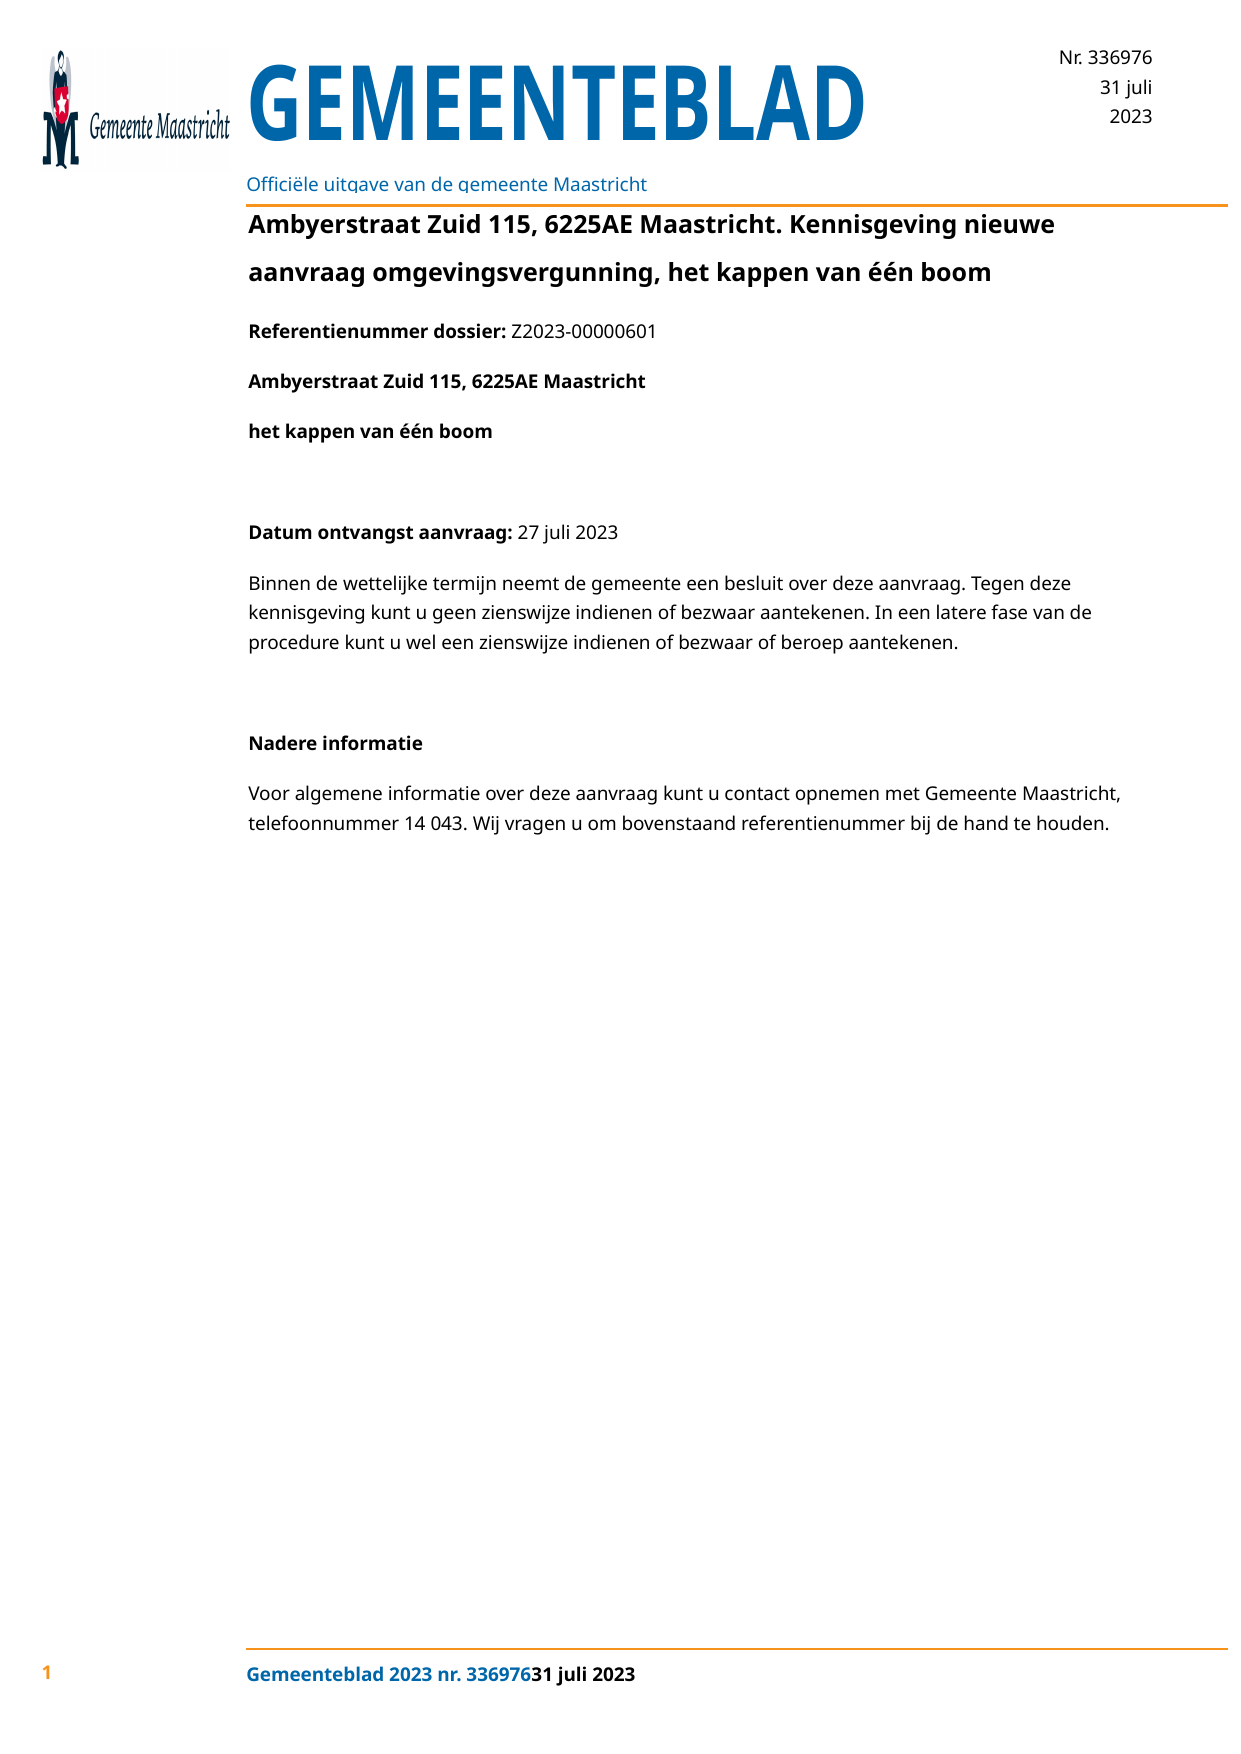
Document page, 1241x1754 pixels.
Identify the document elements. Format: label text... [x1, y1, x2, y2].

text het kappen van één boom [248, 419, 1152, 444]
text Nadere informatie [248, 730, 1152, 756]
text Referentienummer dossier: Z2023-00000601 [248, 318, 1152, 344]
text Ambyerstraat Zuid 115, 6225AE Maastricht. Kennisgeving nieuwe aanvraag omgevingsvergunning, het kappen van één boom [248, 207, 1152, 288]
text Datum ontvangst aanvraag: 27 juli 2023 [248, 519, 1152, 545]
text Binnen de wettelijke termijn neemt de gemeente een besluit over deze aanvraag. Tegen deze kennisgeving kunt u geen zienswijze indienen of bezwaar aantekenen. In een latere fase van de procedure kunt u wel een zienswijze indienen of bezwaar of beroep aantekenen. [248, 570, 1152, 655]
text Voor algemene informatie over deze aanvraag kunt u contact opnemen met Gemeente Maastricht, telefoonnummer 14 043. Wij vragen u om bovenstaand referentienummer bij de hand te houden. [248, 780, 1152, 836]
text Ambyerstraat Zuid 115, 6225AE Maastricht [248, 368, 1152, 394]
picture [41, 47, 231, 172]
